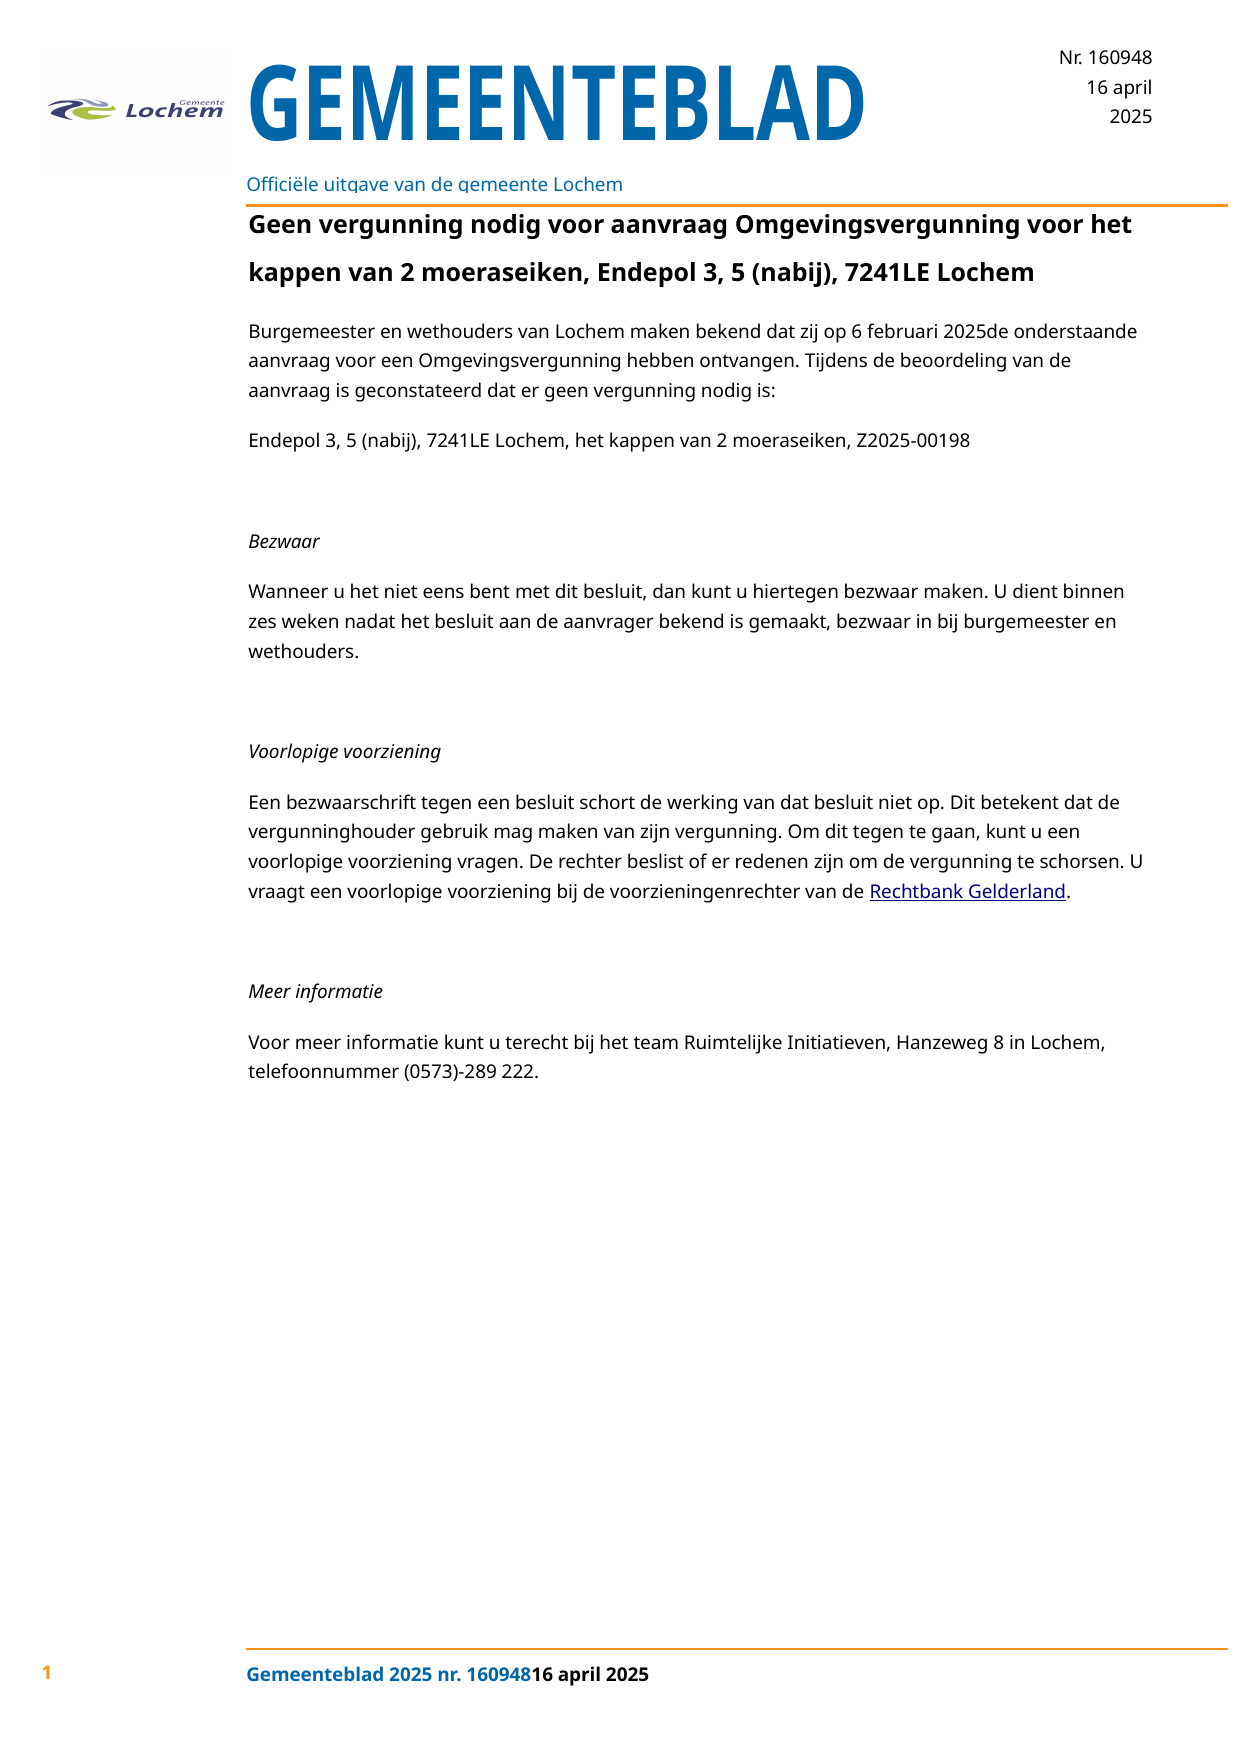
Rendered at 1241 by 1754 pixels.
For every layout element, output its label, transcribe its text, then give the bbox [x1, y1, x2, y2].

picture [41, 47, 231, 172]
text Een bezwaarschrift tegen een besluit schort de werking van dat besluit niet op. Dit betekent dat de vergunninghouder gebruik mag maken van zijn vergunning. Om dit tegen te gaan, kunt u een voorlopige voorziening vragen. De rechter beslist of er redenen zijn om de vergunning te schorsen. U vraagt een voorlopige voorziening bij de voorzieningenrechter van de Rechtbank Gelderland. [248, 789, 1152, 904]
text Voor meer informatie kunt u terecht bij het team Ruimtelijke Initiatieven, Hanzeweg 8 in Lochem, telefoonnummer (0573)-289 222. [248, 1029, 1152, 1084]
text Endepol 3, 5 (nabij), 7241LE Lochem, het kappen van 2 moeraseiken, Z2025-00198 [248, 427, 1152, 453]
text Voorlopige voorziening [248, 739, 1152, 764]
text Wanneer u het niet eens bent met dit besluit, dan kunt u hiertegen bezwaar maken. U dient binnen zes weken nadat het besluit aan de aanvrager bekend is gemaakt, bezwaar in bij burgemeester en wethouders. [248, 579, 1152, 664]
text Bezwaar [248, 528, 1152, 554]
text Burgemeester en wethouders van Lochem maken bekend dat zij op 6 februari 2025de onderstaande aanvraag voor een Omgevingsvergunning hebben ontvangen. Tijdens de beoordeling van de aanvraag is geconstateerd dat er geen vergunning nodig is: [248, 318, 1152, 403]
text Meer informatie [248, 979, 1152, 1004]
text Geen vergunning nodig voor aanvraag Omgevingsvergunning voor het kappen van 2 moeraseiken, Endepol 3, 5 (nabij), 7241LE Lochem [248, 207, 1152, 288]
